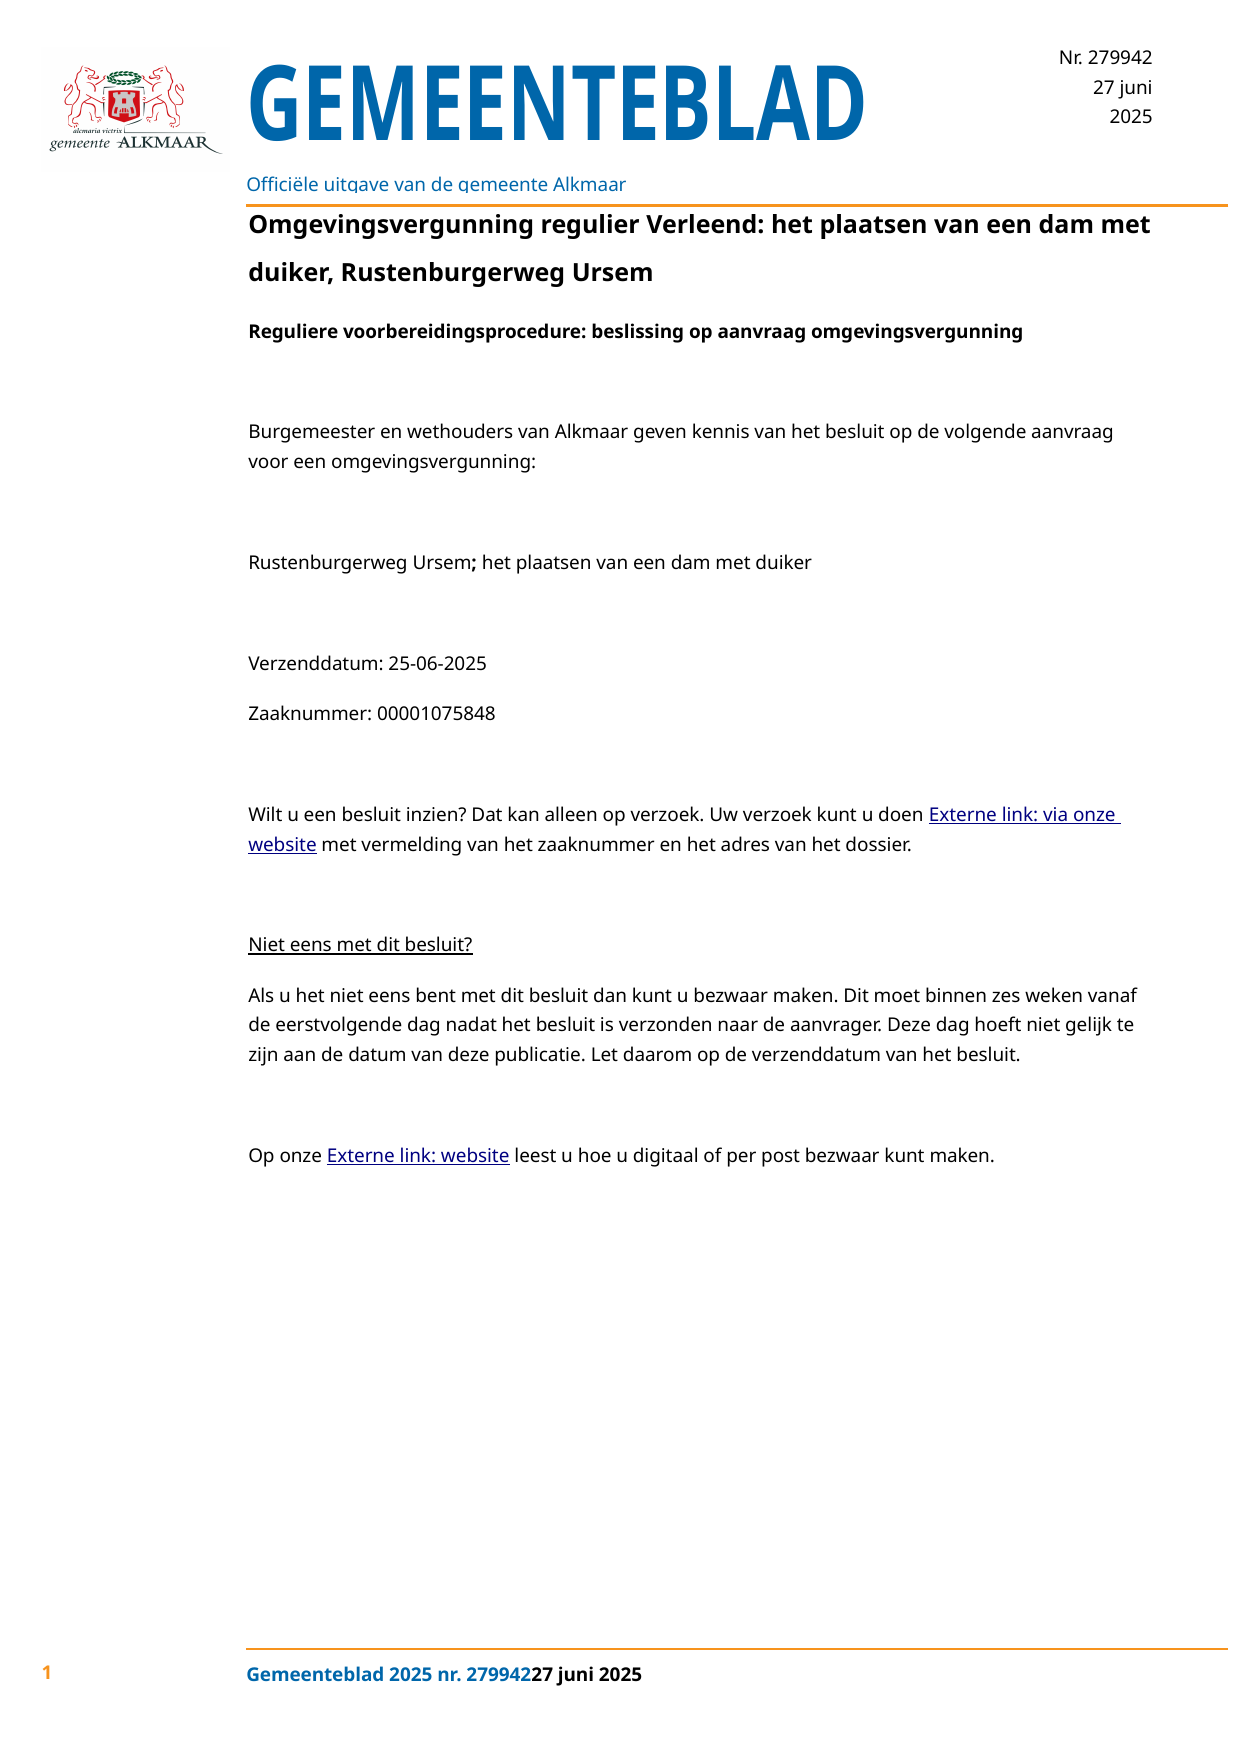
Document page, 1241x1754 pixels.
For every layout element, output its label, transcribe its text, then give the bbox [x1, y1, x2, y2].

text Verzenddatum: 25-06-2025 [248, 650, 1152, 676]
text Niet eens met dit besluit? [248, 932, 1152, 957]
picture [41, 47, 231, 172]
text Rustenburgerweg Ursem; het plaatsen van een dam met duiker [248, 549, 1152, 575]
text Omgevingsvergunning regulier Verleend: het plaatsen van een dam met duiker, Rustenburgerweg Ursem [248, 207, 1152, 288]
text Zaaknummer: 00001075848 [248, 700, 1152, 726]
text Reguliere voorbereidingsprocedure: beslissing op aanvraag omgevingsvergunning [248, 318, 1152, 344]
text Op onze Externe link: website leest u hoe u digitaal of per post bezwaar kunt maken. [248, 1142, 1152, 1168]
text Wilt u een besluit inzien? Dat kan alleen op verzoek. Uw verzoek kunt u doen Externe link: via onze website met vermelding van het zaaknummer en het adres van het dossier. [248, 801, 1152, 857]
text Burgemeester en wethouders van Alkmaar geven kennis van het besluit op de volgende aanvraag voor een omgevingsvergunning: [248, 419, 1152, 474]
text Als u het niet eens bent met dit besluit dan kunt u bezwaar maken. Dit moet binnen zes weken vanaf de eerstvolgende dag nadat het besluit is verzonden naar de aanvrager. Deze dag hoeft niet gelijk te zijn aan de datum van deze publicatie. Let daarom op de verzenddatum van het besluit. [248, 982, 1152, 1067]
